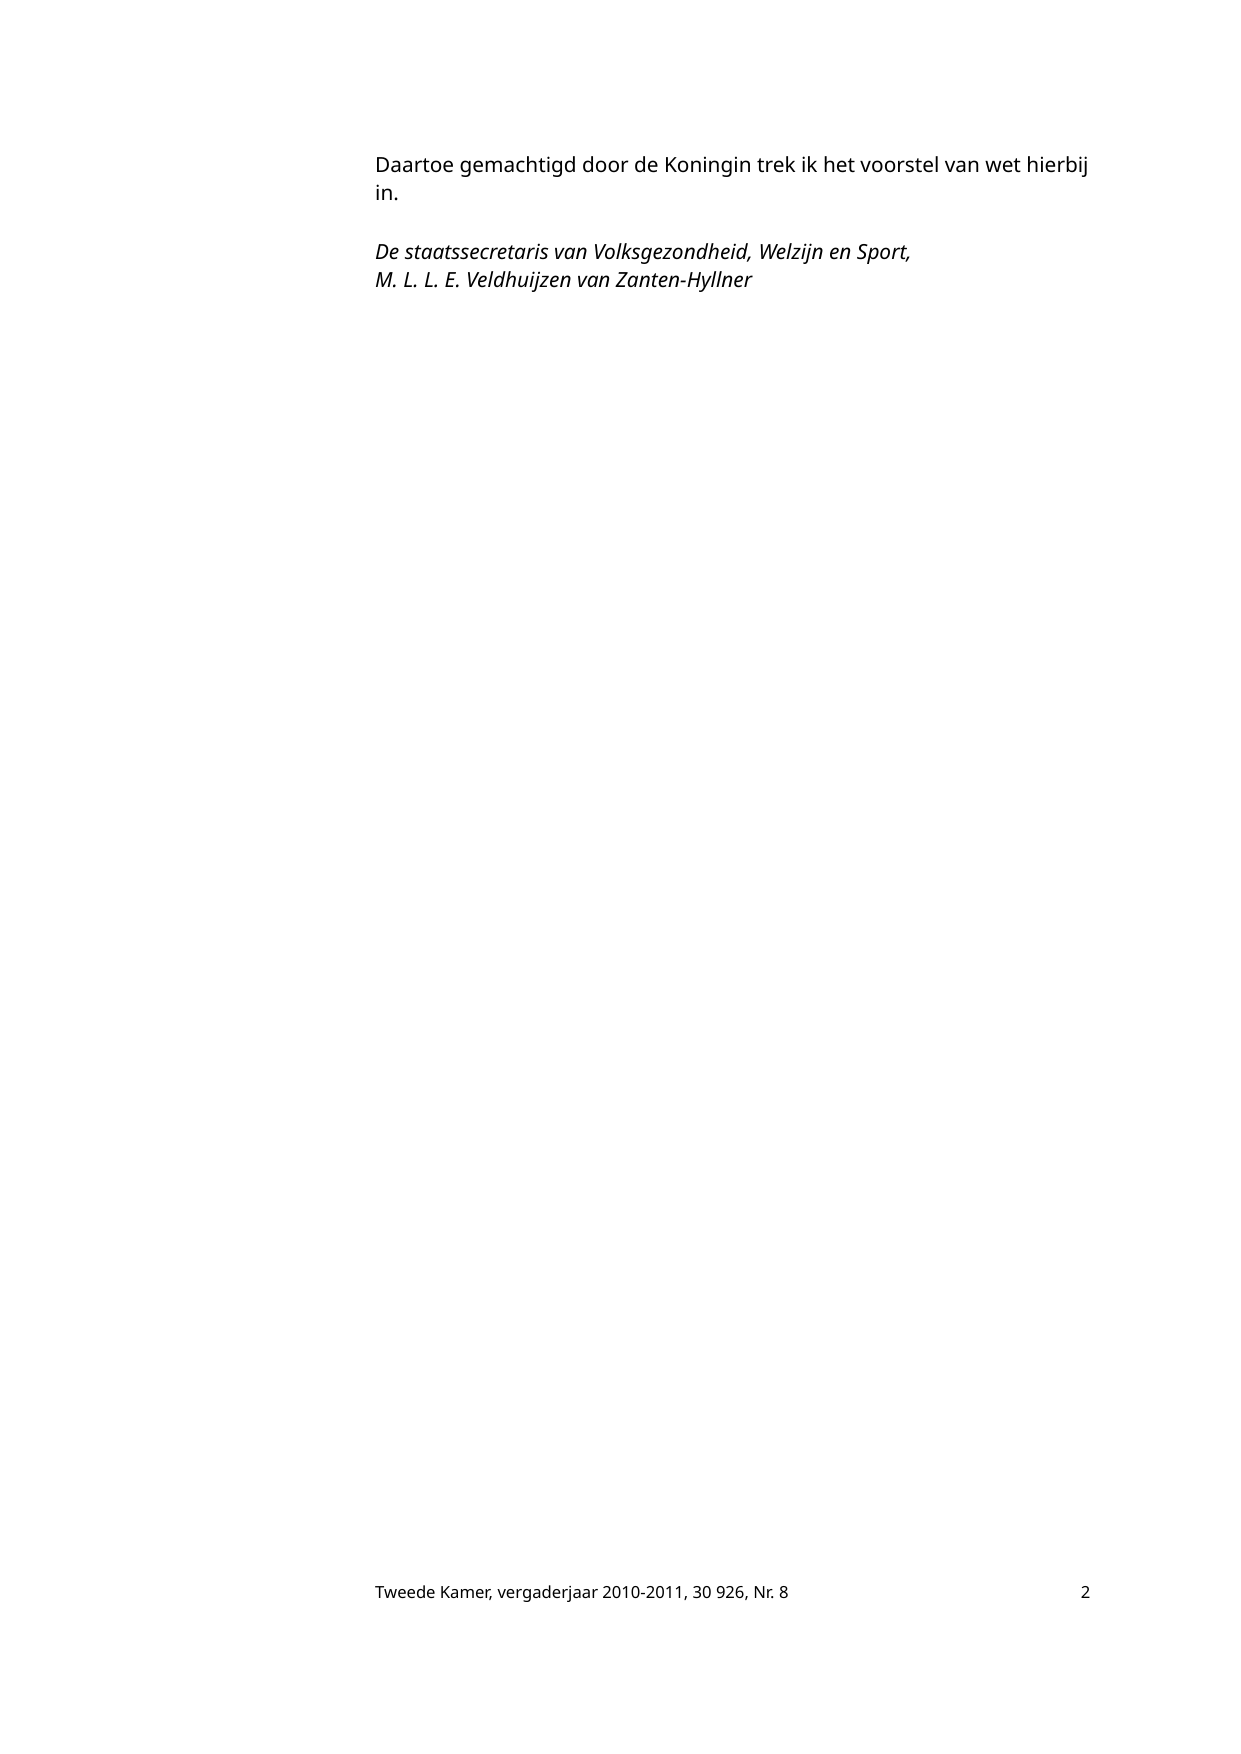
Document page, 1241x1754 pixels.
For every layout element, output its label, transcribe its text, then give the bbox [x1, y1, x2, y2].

text M. L. L. E. Veldhuijzen van Zanten-Hyllner [375, 265, 1090, 294]
text Daartoe gemachtigd door de Koningin trek ik het voorstel van wet hierbij in. [375, 150, 1090, 207]
text De staatssecretaris van Volksgezondheid, Welzijn en Sport, [375, 237, 1090, 265]
